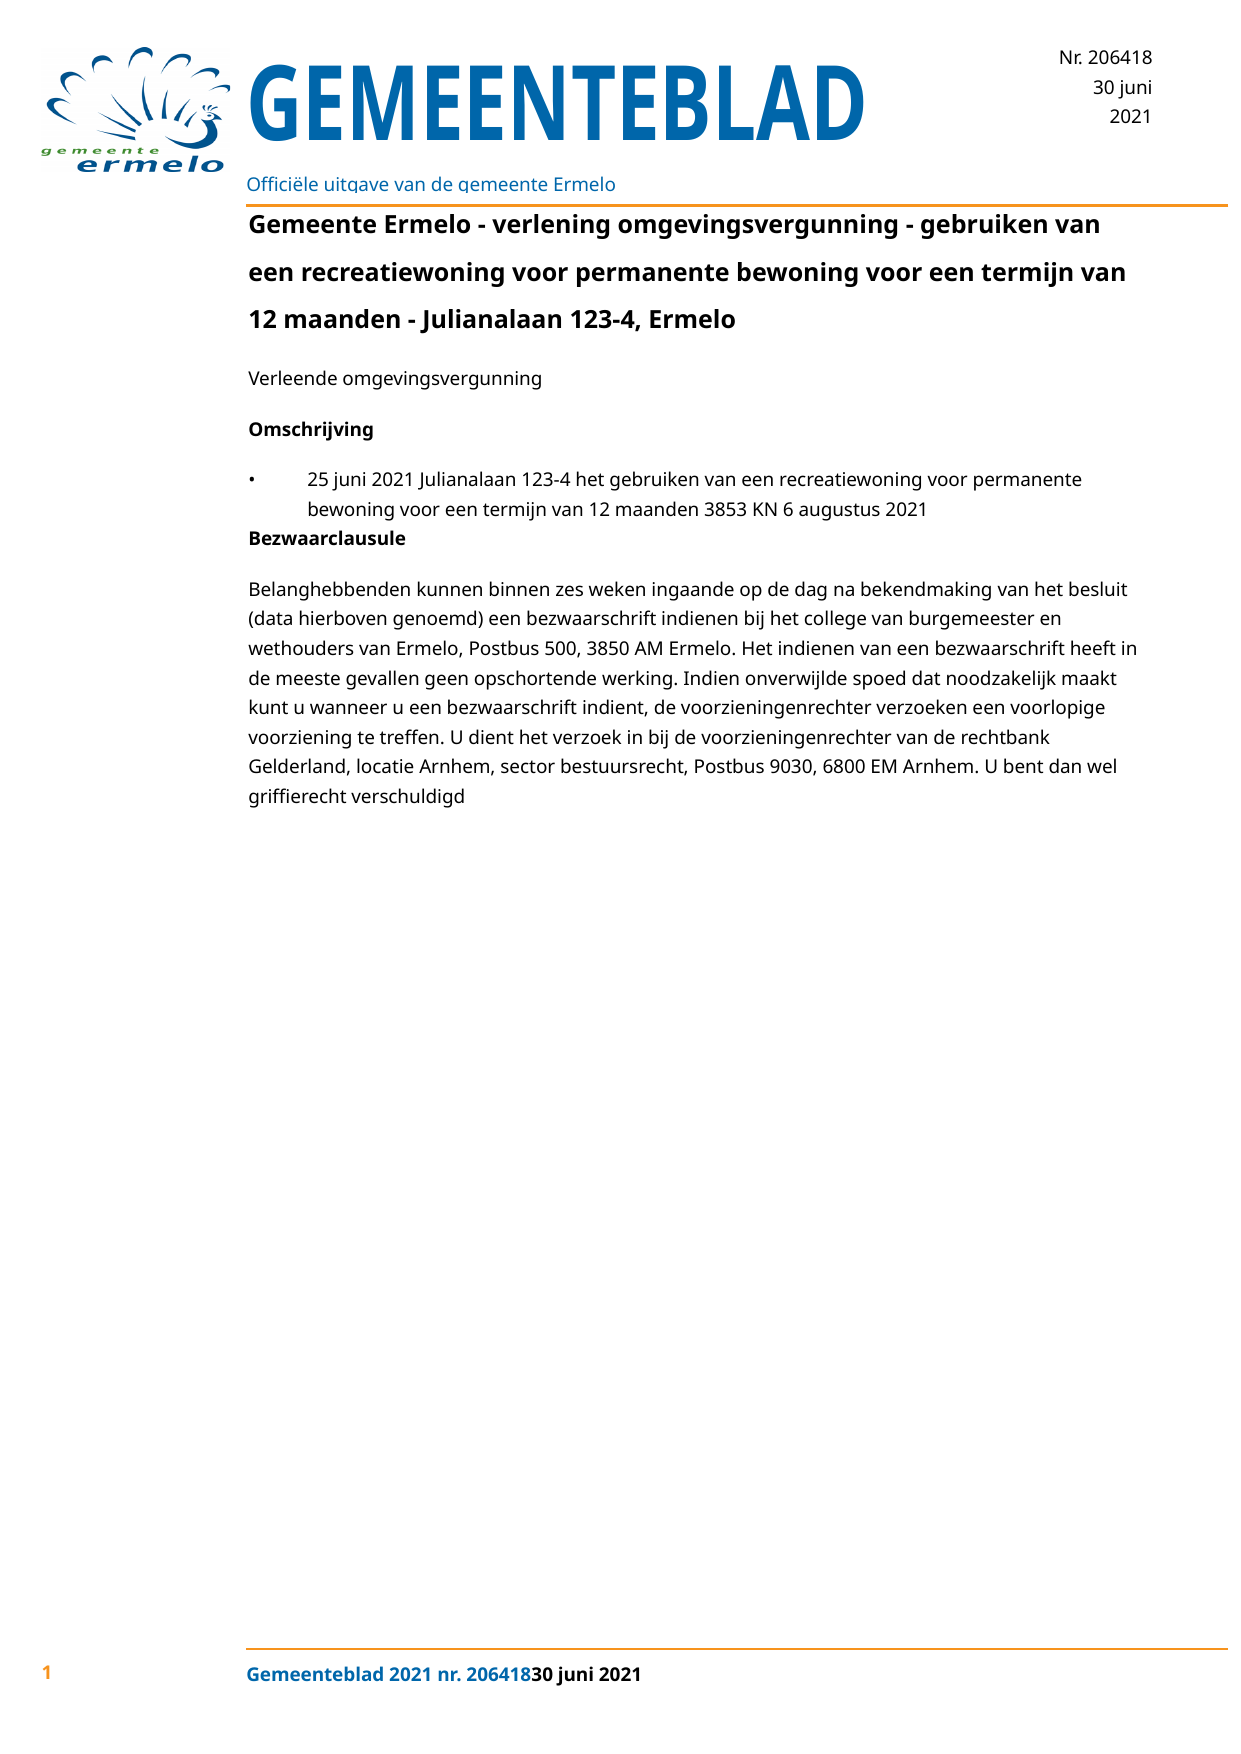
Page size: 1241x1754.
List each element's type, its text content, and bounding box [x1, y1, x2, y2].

text Belanghebbenden kunnen binnen zes weken ingaande op de dag na bekendmaking van het besluit (data hierboven genoemd) een bezwaarschrift indienen bij het college van burgemeester en wethouders van Ermelo, Postbus 500, 3850 AM Ermelo. Het indienen van een bezwaarschrift heeft in de meeste gevallen geen opschortende werking. Indien onverwijlde spoed dat noodzakelijk maakt kunt u wanneer u een bezwaarschrift indient, de voorzieningenrechter verzoeken een voorlopige voorziening te treffen. U dient het verzoek in bij de voorzieningenrechter van de rechtbank Gelderland, locatie Arnhem, sector bestuursrecht, Postbus 9030, 6800 EM Arnhem. U bent dan wel griffierecht verschuldigd [248, 576, 1152, 809]
picture [41, 47, 231, 172]
text Omschrijving [248, 416, 1152, 442]
text Verleende omgevingsvergunning [248, 366, 1152, 391]
text Gemeente Ermelo - verlening omgevingsvergunning - gebruiken van een recreatiewoning voor permanente bewoning voor een termijn van 12 maanden - Julianalaan 123-4, Ermelo [248, 207, 1152, 336]
text Bezwaarclausule [248, 526, 1152, 551]
list 25 juni 2021 Julianalaan 123-4 het gebruiken van een recreatiewoning voor permanente bewoning voor een termijn van 12 maanden 3853 KN 6 augustus 2021 [248, 466, 1152, 522]
